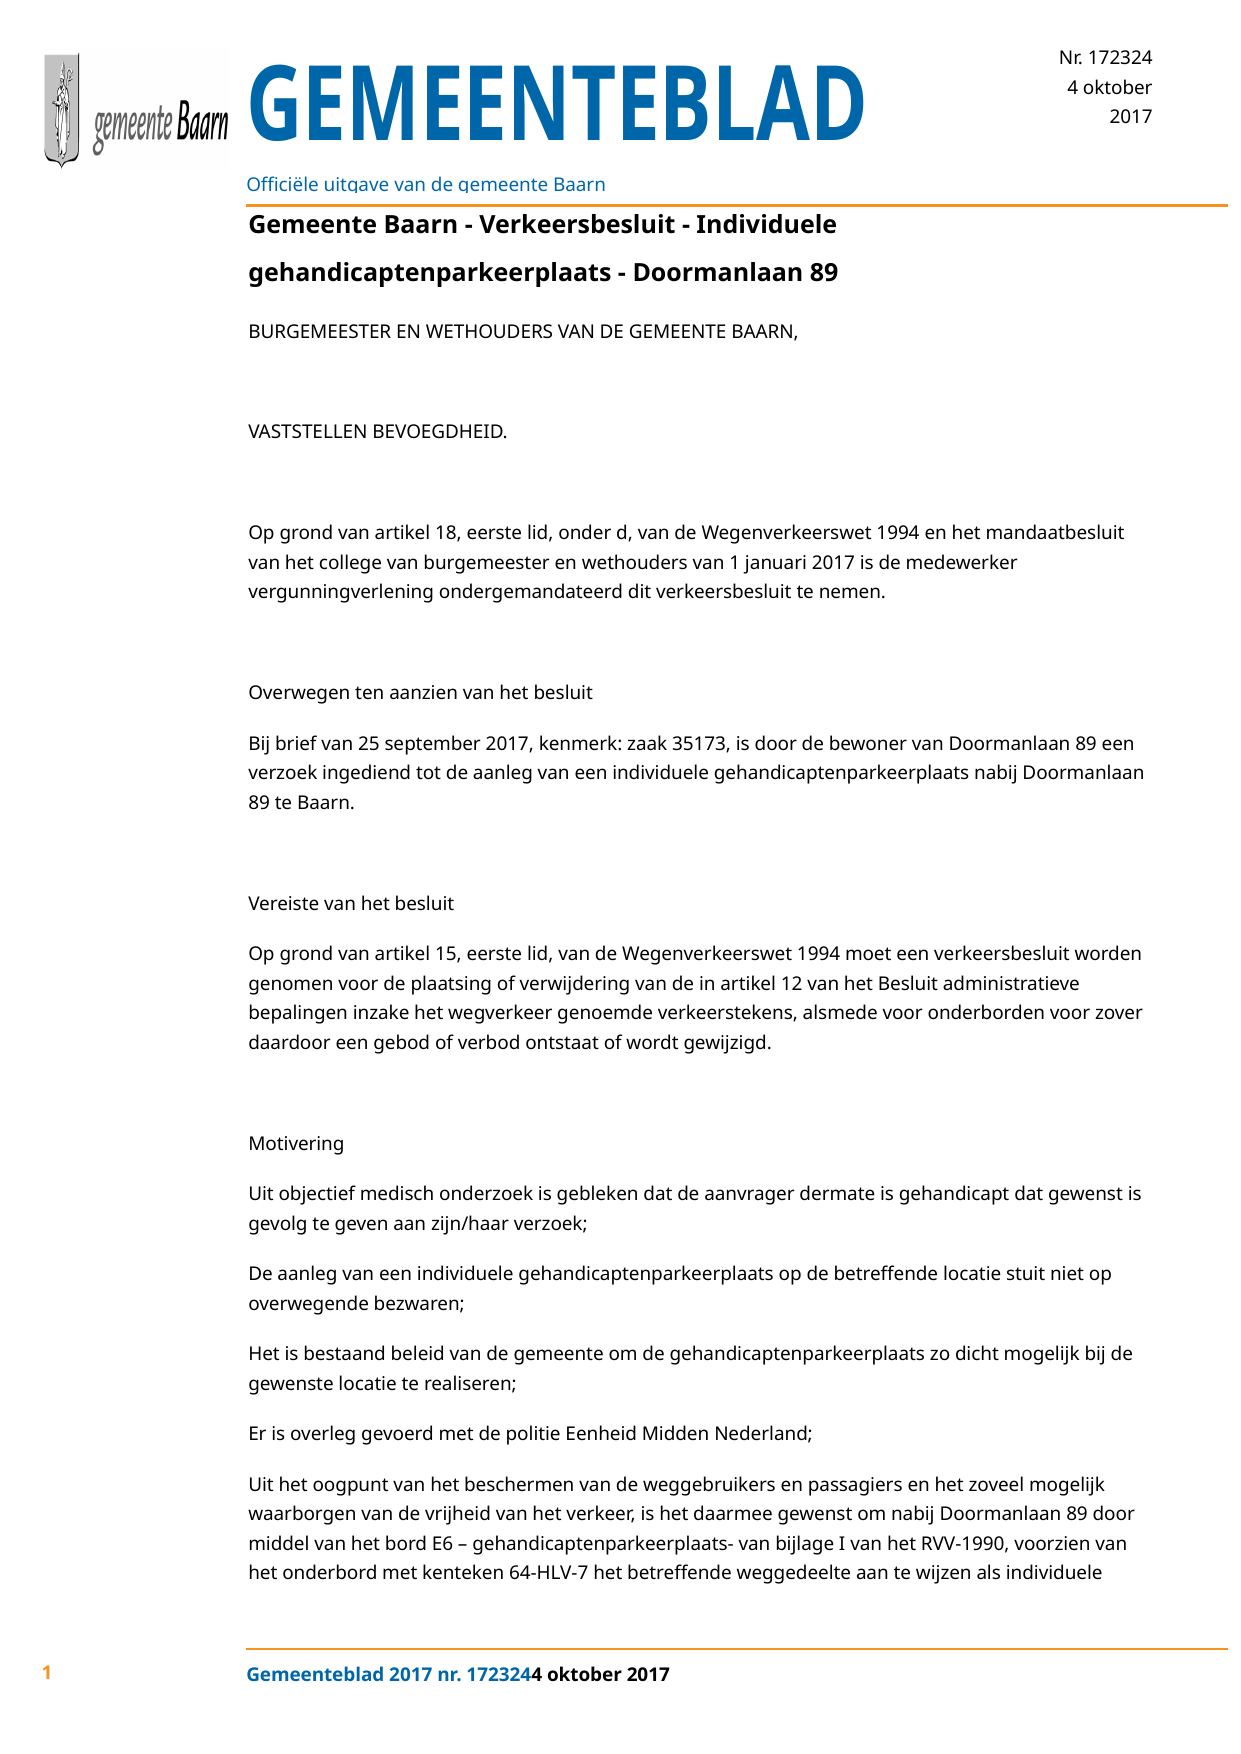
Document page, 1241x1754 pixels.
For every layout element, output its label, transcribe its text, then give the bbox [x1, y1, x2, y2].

text Motivering [248, 1130, 1152, 1156]
picture [41, 47, 231, 172]
text Bij brief van 25 september 2017, kenmerk: zaak 35173, is door de bewoner van Doormanlaan 89 een verzoek ingediend tot de aanleg van een individuele gehandicaptenparkeerplaats nabij Doormanlaan 89 te Baarn. [248, 730, 1152, 815]
text BURGEMEESTER EN WETHOUDERS VAN DE GEMEENTE BAARN, [248, 318, 1152, 344]
text Op grond van artikel 15, eerste lid, van de Wegenverkeerswet 1994 moet een verkeersbesluit worden genomen voor de plaatsing of verwijdering van de in artikel 12 van het Besluit administratieve bepalingen inzake het wegverkeer genoemde verkeerstekens, alsmede voor onderborden voor zover daardoor een gebod of verbod ontstaat of wordt gewijzigd. [248, 940, 1152, 1055]
text Het is bestaand beleid van de gemeente om de gehandicaptenparkeerplaats zo dicht mogelijk bij de gewenste locatie te realiseren; [248, 1340, 1152, 1396]
text Overwegen ten aanzien van het besluit [248, 679, 1152, 705]
text VASTSTELLEN BEVOEGDHEID. [248, 419, 1152, 444]
text Gemeente Baarn - Verkeersbesluit - Individuele gehandicaptenparkeerplaats - Doormanlaan 89 [248, 207, 1152, 288]
text Uit het oogpunt van het beschermen van de weggebruikers en passagiers en het zoveel mogelijk waarborgen van de vrijheid van het verkeer, is het daarmee gewenst om nabij Doormanlaan 89 door middel van het bord E6 – gehandicaptenparkeerplaats- van bijlage I van het RVV-1990, voorzien van het onderbord met kenteken 64-HLV-7 het betreffende weggedeelte aan te wijzen als individuele [248, 1471, 1152, 1585]
text De aanleg van een individuele gehandicaptenparkeerplaats op de betreffende locatie stuit niet op overwegende bezwaren; [248, 1260, 1152, 1316]
text Op grond van artikel 18, eerste lid, onder d, van de Wegenverkeerswet 1994 en het mandaatbesluit van het college van burgemeester en wethouders van 1 januari 2017 is de medewerker vergunningverlening ondergemandateerd dit verkeersbesluit te nemen. [248, 519, 1152, 604]
text Vereiste van het besluit [248, 890, 1152, 916]
text Uit objectief medisch onderzoek is gebleken dat de aanvrager dermate is gehandicapt dat gewenst is gevolg te geven aan zijn/haar verzoek; [248, 1180, 1152, 1236]
text Er is overleg gevoerd met de politie Eenheid Midden Nederland; [248, 1420, 1152, 1446]
